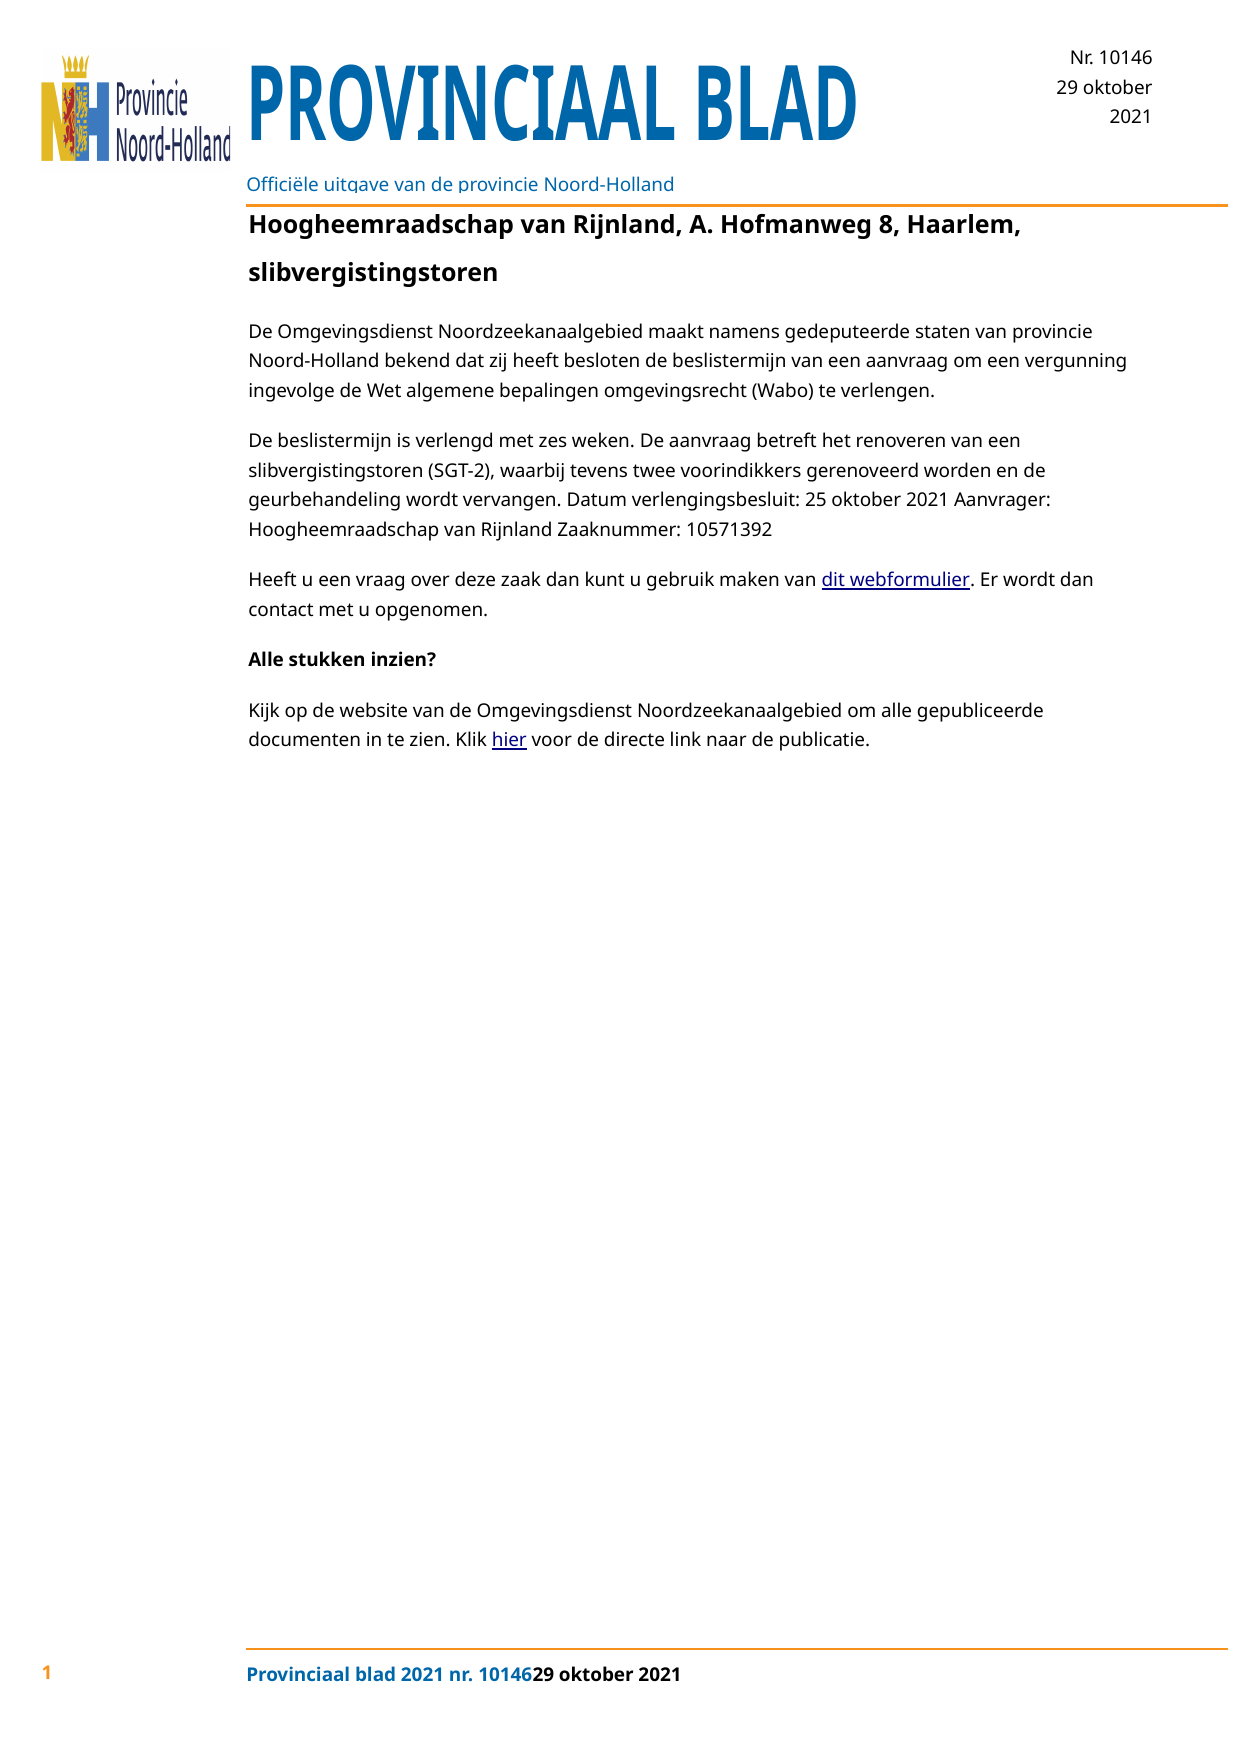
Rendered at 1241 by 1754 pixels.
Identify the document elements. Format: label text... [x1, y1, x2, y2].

text De Omgevingsdienst Noordzeekanaalgebied maakt namens gedeputeerde staten van provincie Noord-Holland bekend dat zij heeft besloten de beslistermijn van een aanvraag om een vergunning ingevolge de Wet algemene bepalingen omgevingsrecht (Wabo) te verlengen. [248, 318, 1152, 403]
text Kijk op de website van de Omgevingsdienst Noordzeekanaalgebied om alle gepubliceerde documenten in te zien. Klik hier voor de directe link naar de publicatie. [248, 697, 1152, 752]
picture [41, 47, 231, 172]
text De beslistermijn is verlengd met zes weken. De aanvraag betreft het renoveren van een slibvergistingstoren (SGT-2), waarbij tevens twee voorindikkers gerenoveerd worden en de geurbehandeling wordt vervangen. Datum verlengingsbesluit: 25 oktober 2021 Aanvrager: Hoogheemraadschap van Rijnland Zaaknummer: 10571392 [248, 427, 1152, 542]
text Alle stukken inzien? [248, 647, 1152, 672]
text Hoogheemraadschap van Rijnland, A. Hofmanweg 8, Haarlem, slibvergistingstoren [248, 207, 1152, 288]
text Heeft u een vraag over deze zaak dan kunt u gebruik maken van dit webformulier. Er wordt dan contact met u opgenomen. [248, 567, 1152, 622]
